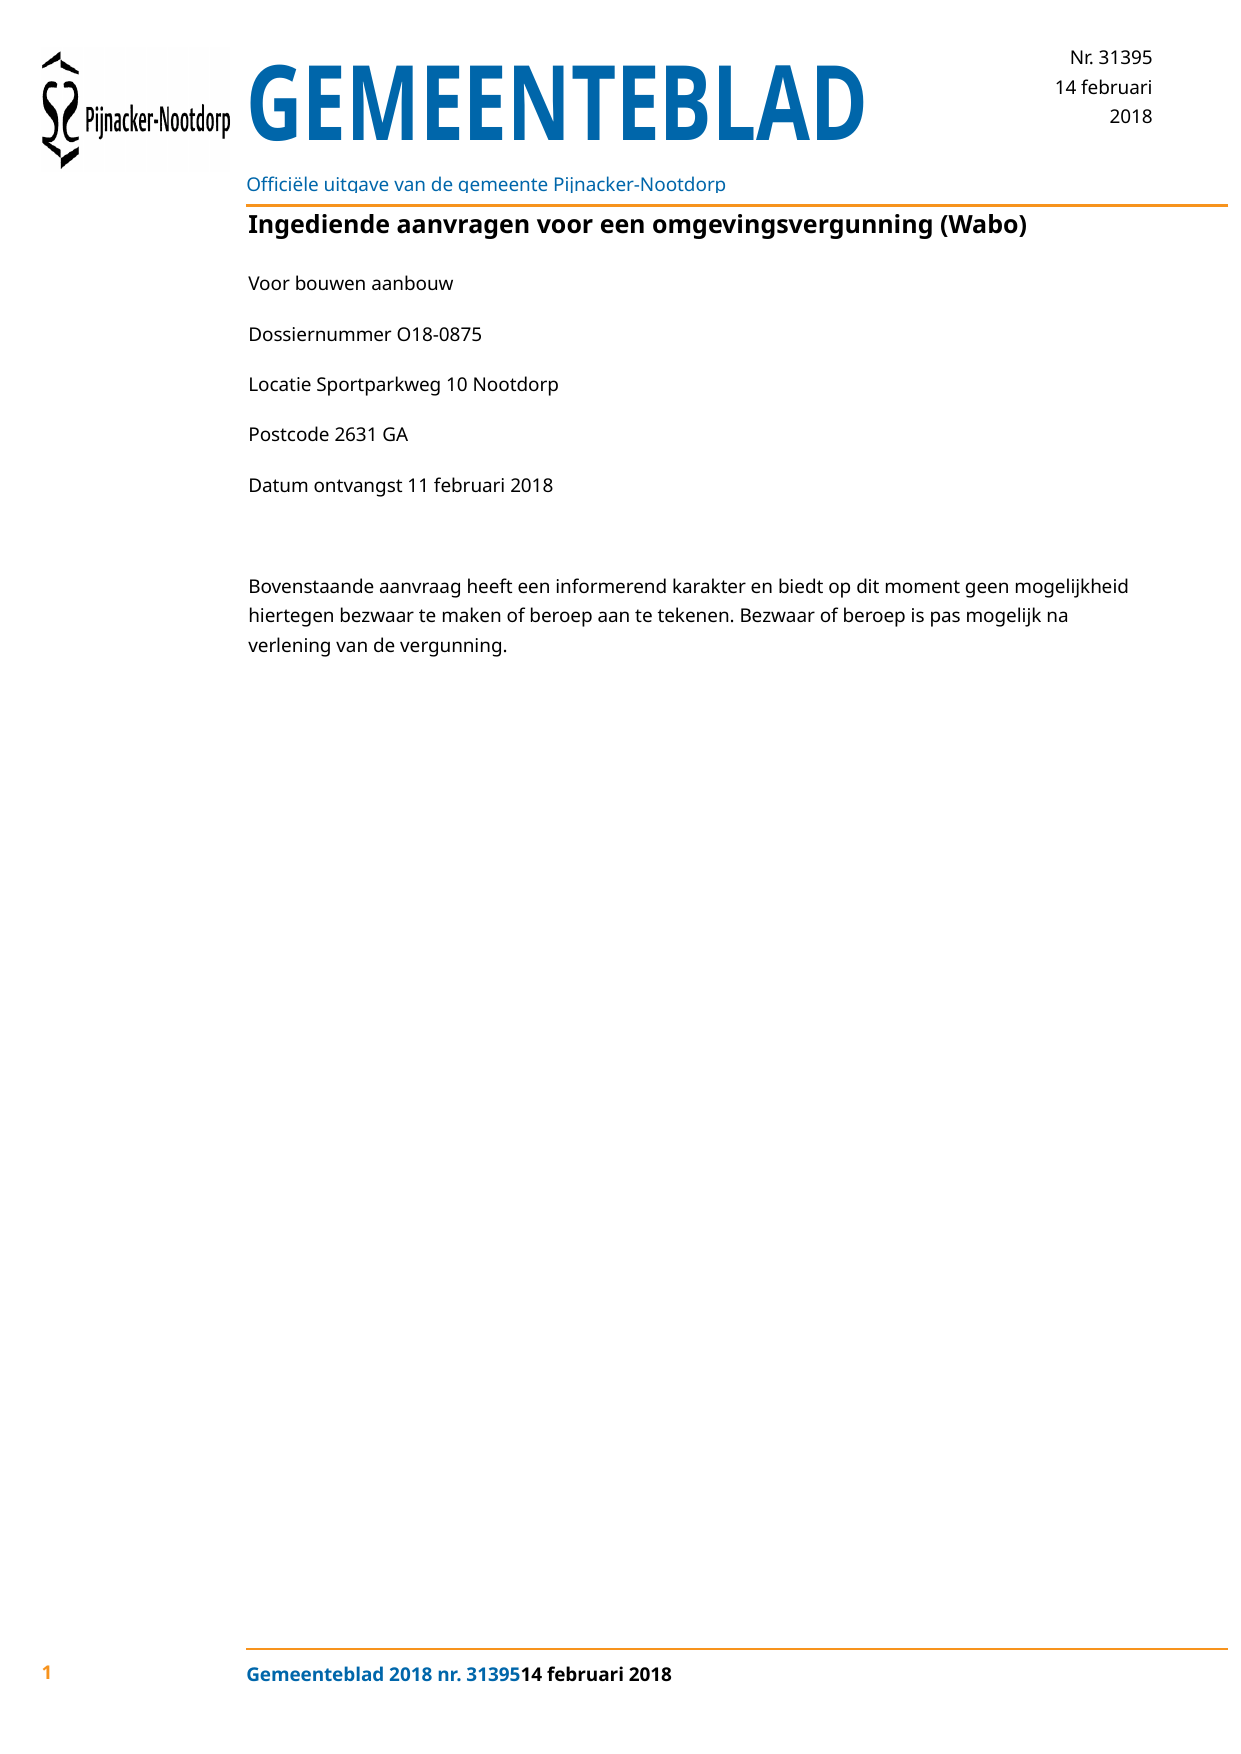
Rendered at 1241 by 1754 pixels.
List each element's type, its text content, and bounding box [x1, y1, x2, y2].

text Voor bouwen aanbouw [248, 270, 1152, 296]
picture [41, 47, 231, 172]
text Dossiernummer O18-0875 [248, 321, 1152, 346]
text Locatie Sportparkweg 10 Nootdorp [248, 371, 1152, 397]
text Bovenstaande aanvraag heeft een informerend karakter en biedt op dit moment geen mogelijkheid hiertegen bezwaar te maken of beroep aan te tekenen. Bezwaar of beroep is pas mogelijk na verlening van de vergunning. [248, 573, 1152, 658]
text Datum ontvangst 11 februari 2018 [248, 472, 1152, 498]
text Ingediende aanvragen voor een omgevingsvergunning (Wabo) [248, 207, 1152, 241]
text Postcode 2631 GA [248, 422, 1152, 447]
